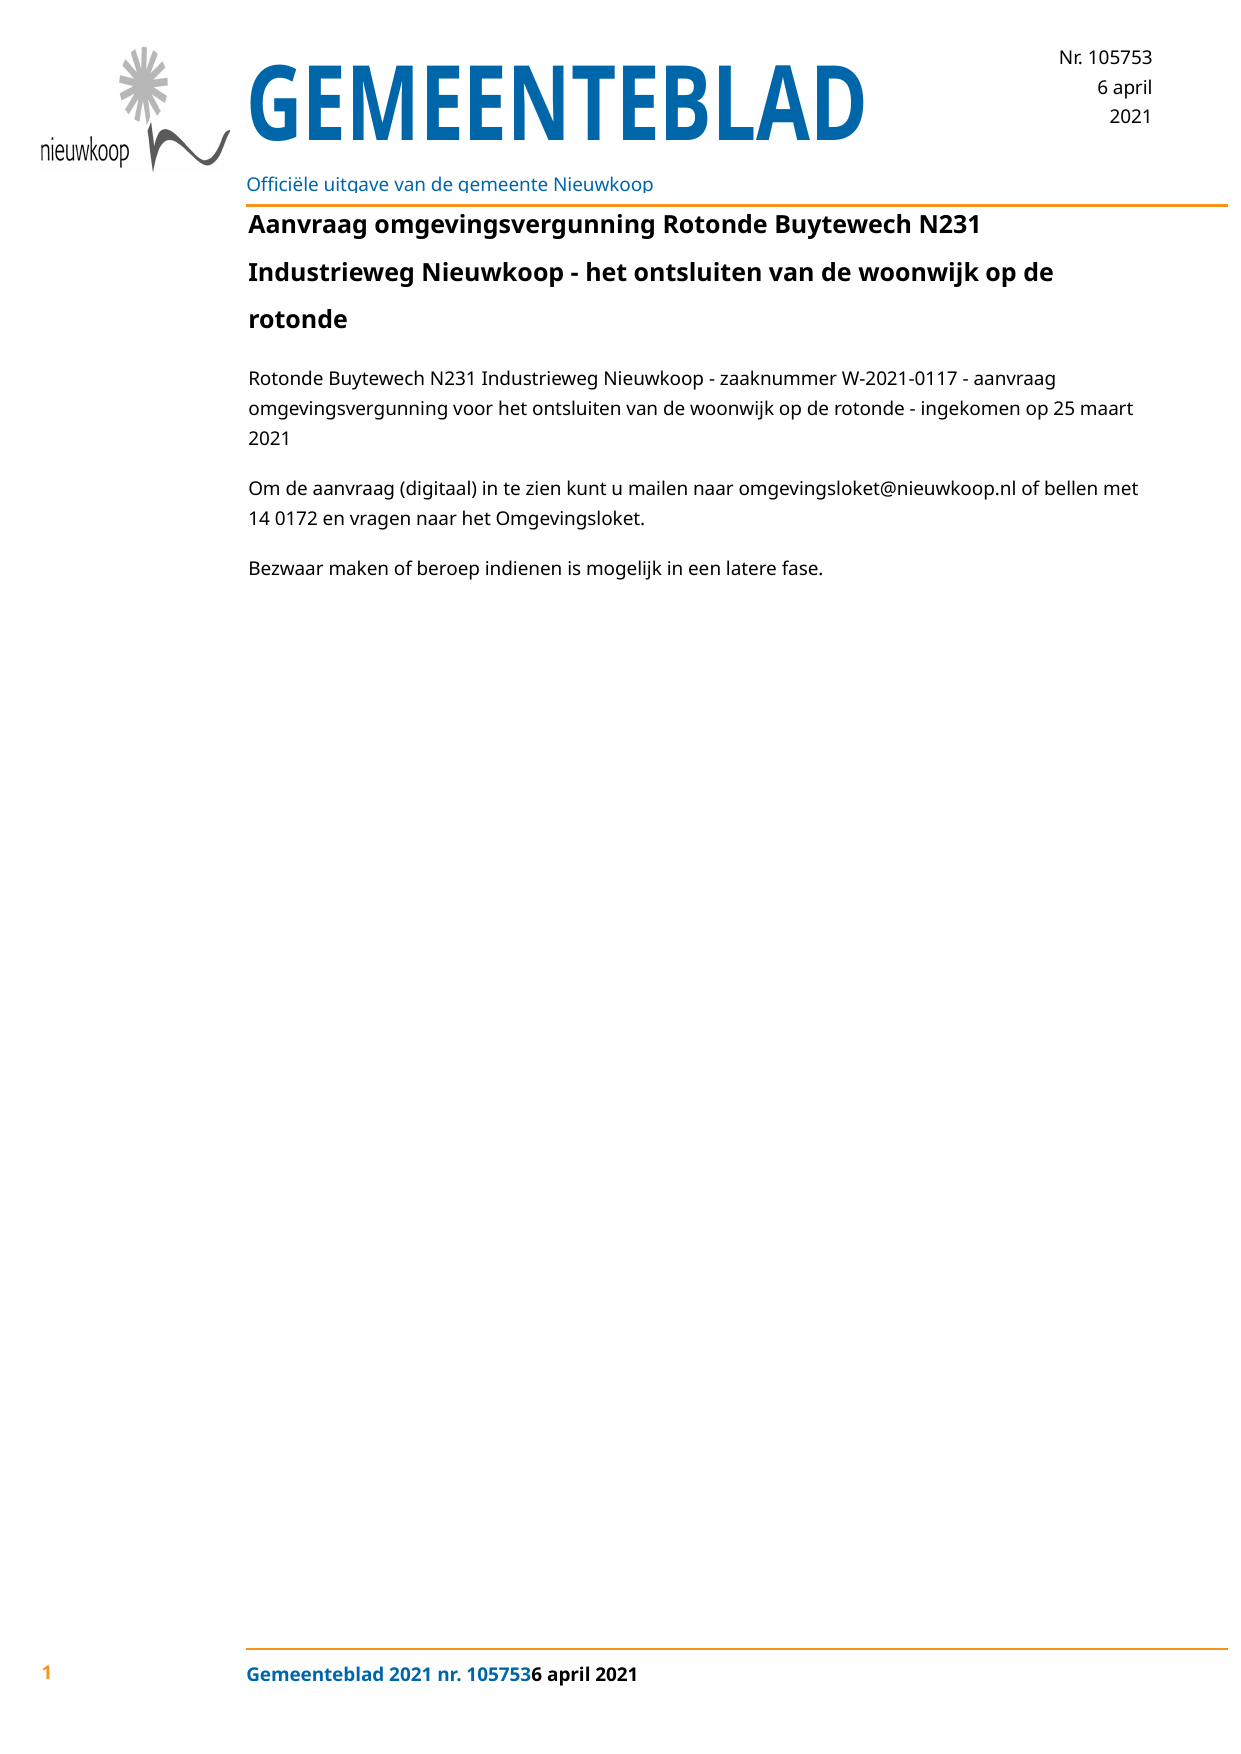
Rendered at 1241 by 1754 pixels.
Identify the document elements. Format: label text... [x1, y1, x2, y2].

text Om de aanvraag (digitaal) in te zien kunt u mailen naar omgevingsloket@nieuwkoop.nl of bellen met 14 0172 en vragen naar het Omgevingsloket. [248, 475, 1152, 530]
text Aanvraag omgevingsvergunning Rotonde Buytewech N231 Industrieweg Nieuwkoop - het ontsluiten van de woonwijk op de rotonde [248, 207, 1152, 336]
picture [41, 47, 231, 172]
text Bezwaar maken of beroep indienen is mogelijk in een latere fase. [248, 555, 1152, 581]
text Rotonde Buytewech N231 Industrieweg Nieuwkoop - zaaknummer W-2021-0117 - aanvraag omgevingsvergunning voor het ontsluiten van de woonwijk op de rotonde - ingekomen op 25 maart 2021 [248, 366, 1152, 450]
